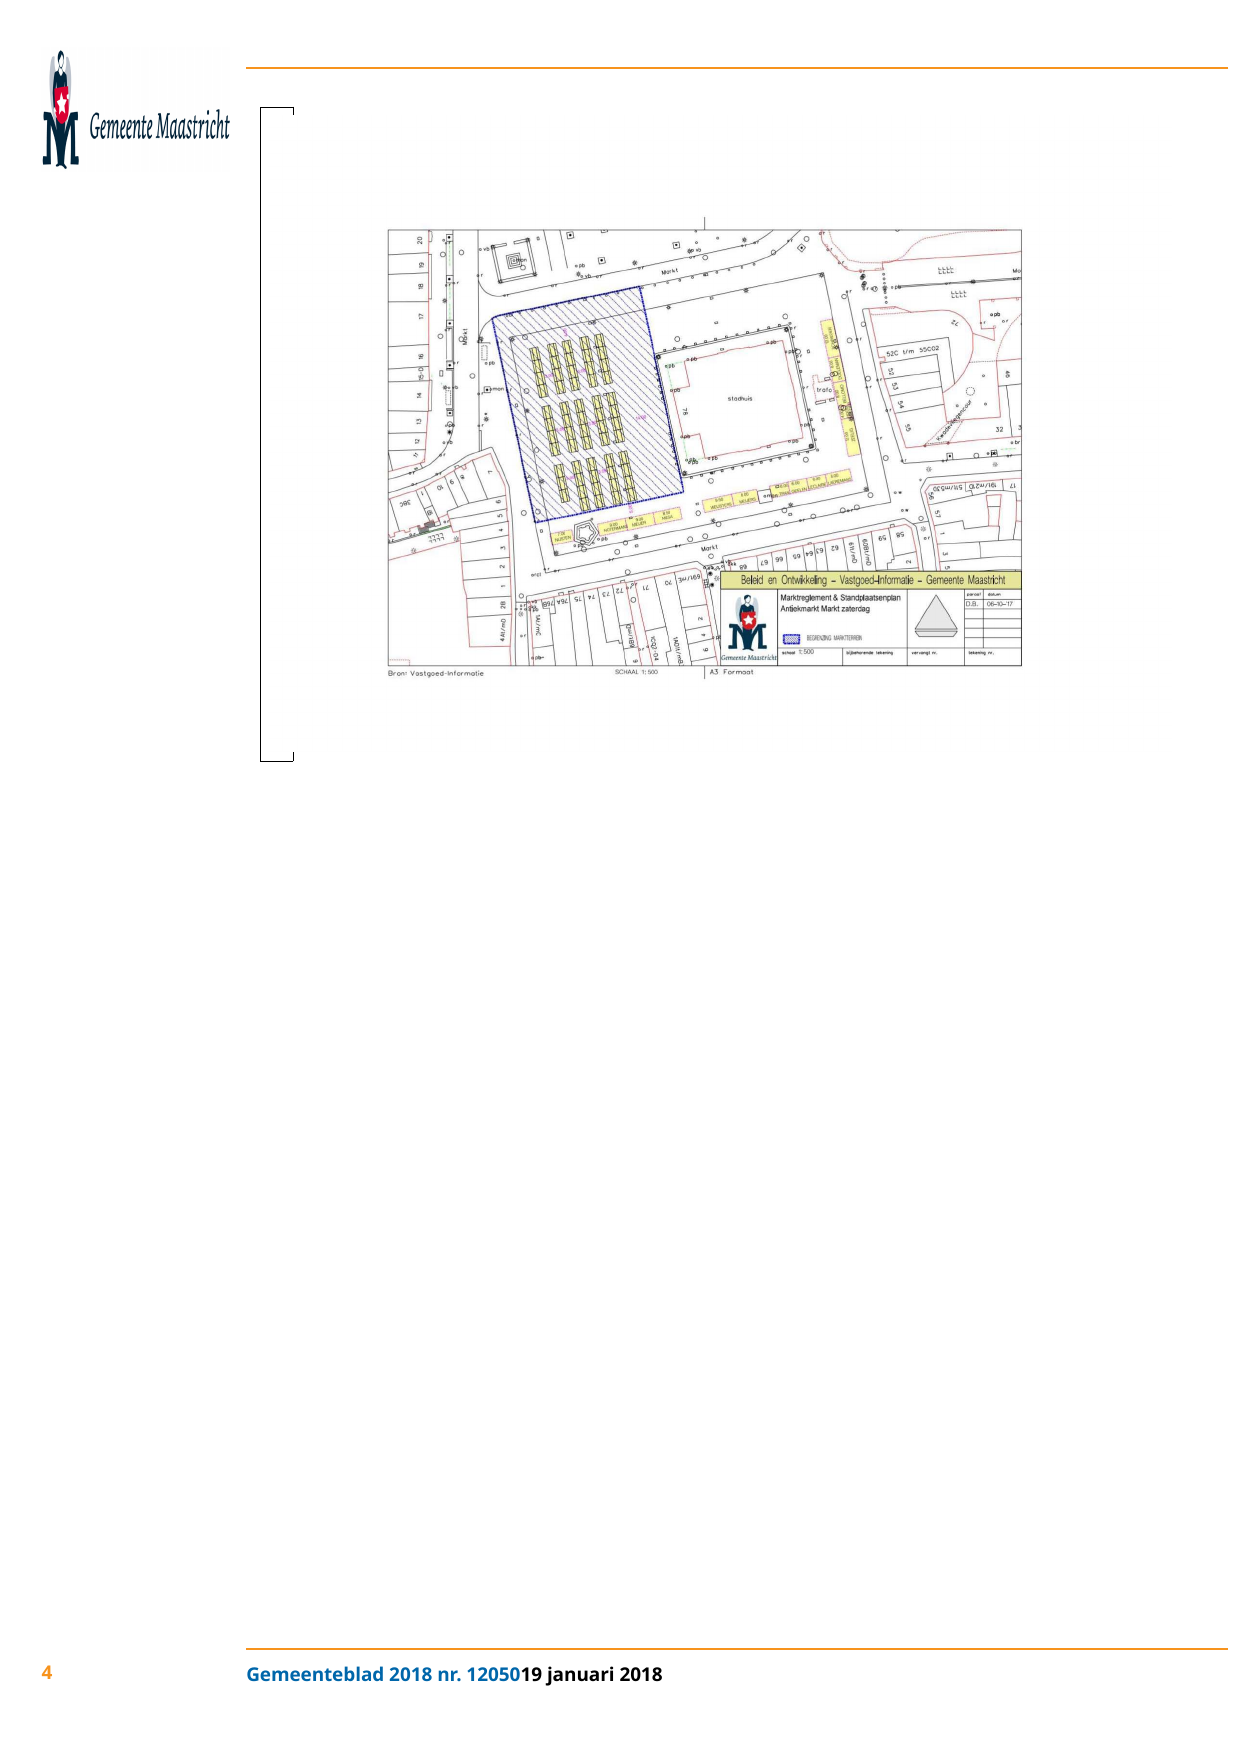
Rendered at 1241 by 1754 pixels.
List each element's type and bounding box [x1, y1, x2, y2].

picture [41, 47, 231, 172]
picture [268, 115, 1173, 752]
